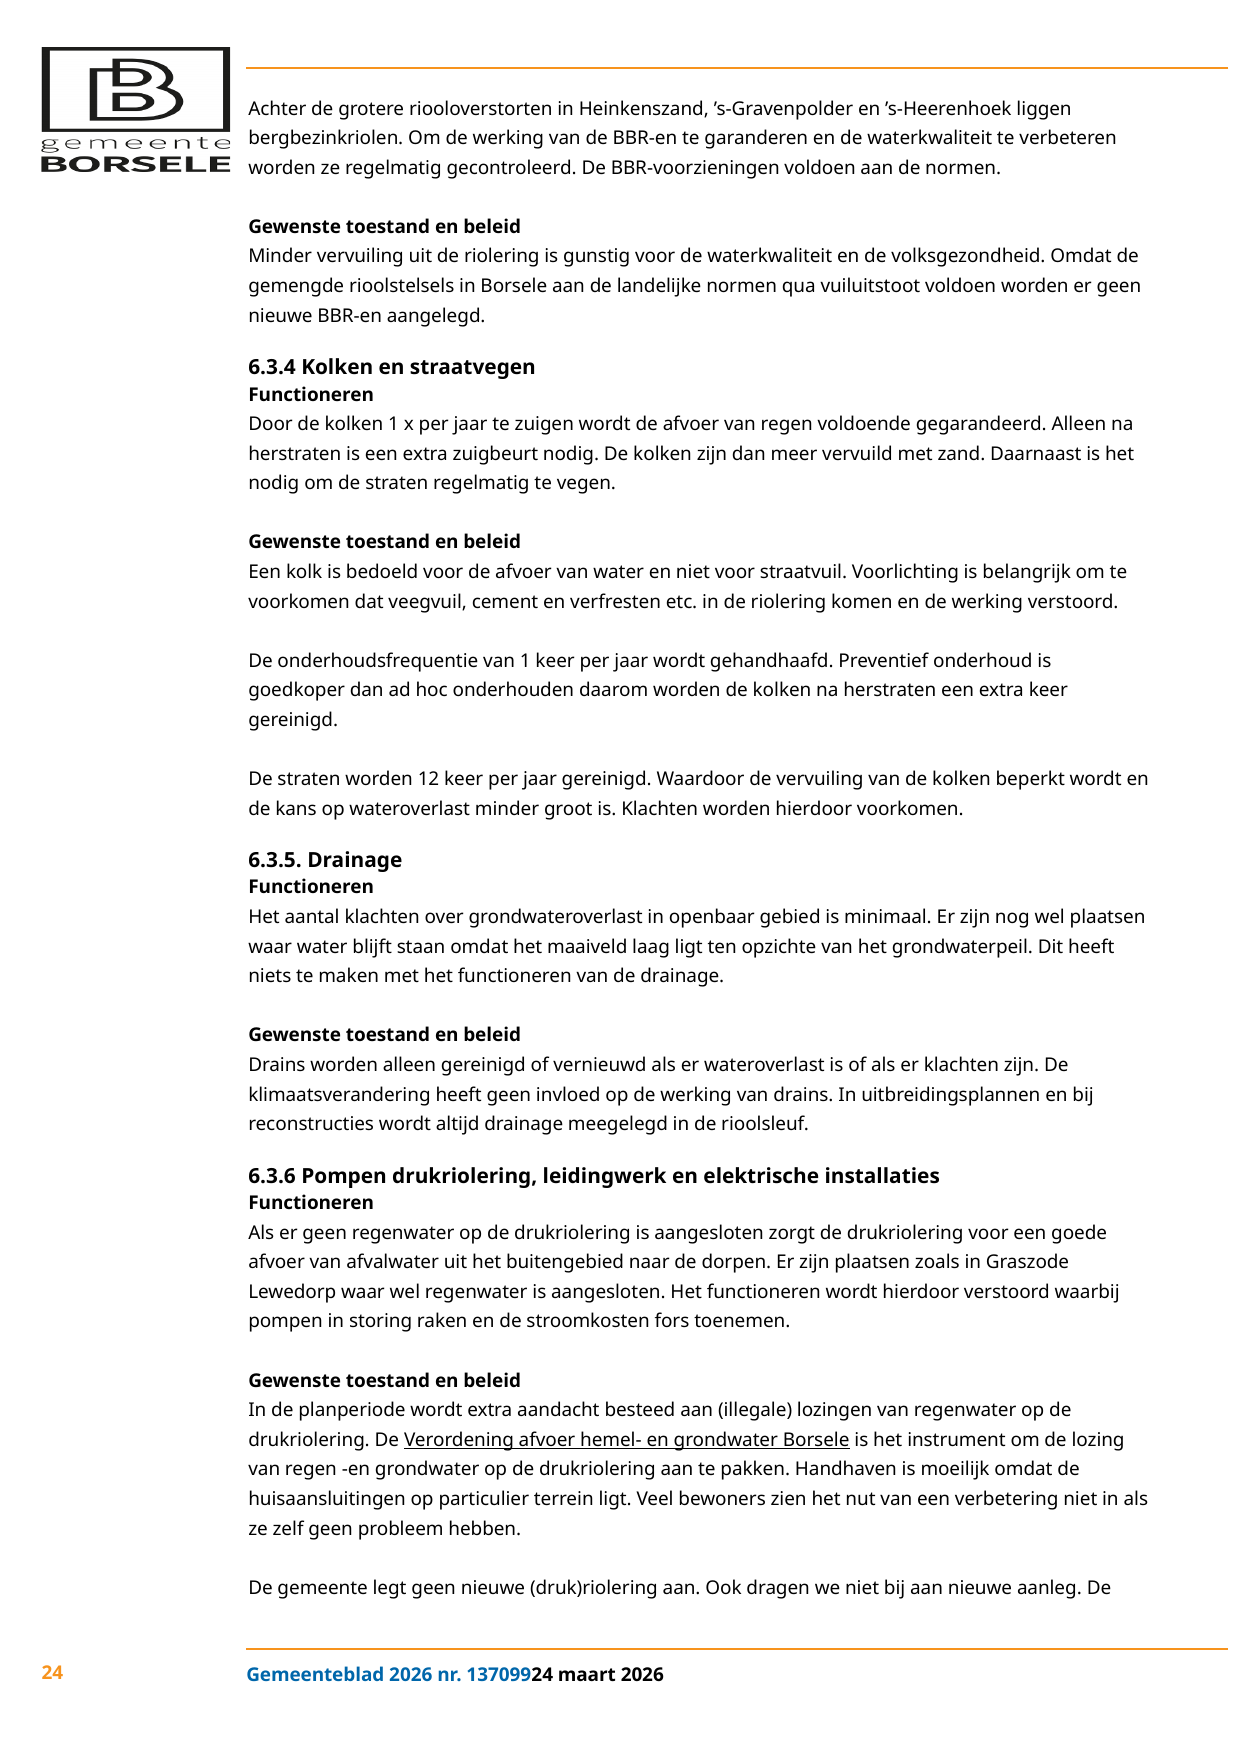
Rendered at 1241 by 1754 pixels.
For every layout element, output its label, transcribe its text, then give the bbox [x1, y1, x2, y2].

text Gewenste toestand en beleid [248, 213, 1152, 239]
text Gewenste toestand en beleid [248, 529, 1152, 554]
text 6.3.6 Pompen drukriolering, leidingwerk en elektrische installaties [248, 1161, 1152, 1189]
text Door de kolken 1 x per jaar te zuigen wordt de afvoer van regen voldoende gegarandeerd. Alleen na herstraten is een extra zuigbeurt nodig. De kolken zijn dan meer vervuild met zand. Daarnaast is het nodig om de straten regelmatig te vegen. [248, 410, 1152, 495]
text Gewenste toestand en beleid [248, 1367, 1152, 1392]
text Drains worden alleen gereinigd of vernieuwd als er wateroverlast is of als er klachten zijn. De klimaatsverandering heeft geen invloed op de werking van drains. In uitbreidingsplannen en bij reconstructies wordt altijd drainage meegelegd in de rioolsleuf. [248, 1051, 1152, 1136]
text De gemeente legt geen nieuwe (druk)riolering aan. Ook dragen we niet bij aan nieuwe aanleg. De [248, 1574, 1152, 1599]
text Functioneren [248, 1189, 1152, 1215]
text Als er geen regenwater op de drukriolering is aangesloten zorgt de drukriolering voor een goede afvoer van afvalwater uit het buitengebied naar de dorpen. Er zijn plaatsen zoals in Graszode Lewedorp waar wel regenwater is aangesloten. Het functioneren wordt hierdoor verstoord waarbij pompen in storing raken en de stroomkosten fors toenemen. [248, 1219, 1152, 1333]
text Minder vervuiling uit de riolering is gunstig voor de waterkwaliteit en de volksgezondheid. Omdat de gemengde rioolstelsels in Borsele aan de landelijke normen qua vuiluitstoot voldoen worden er geen nieuwe BBR-en aangelegd. [248, 243, 1152, 328]
text De onderhoudsfrequentie van 1 keer per jaar wordt gehandhaafd. Preventief onderhoud is goedkoper dan ad hoc onderhouden daarom worden de kolken na herstraten een extra keer gereinigd. [248, 647, 1152, 732]
text 6.3.5. Drainage [248, 845, 1152, 874]
text Gewenste toestand en beleid [248, 1022, 1152, 1047]
text Achter de grotere riooloverstorten in Heinkenszand, ’s-Gravenpolder en ’s-Heerenhoek liggen bergbezinkriolen. Om de werking van de BBR-en te garanderen en de waterkwaliteit te verbeteren worden ze regelmatig gecontroleerd. De BBR-voorzieningen voldoen aan de normen. [248, 95, 1152, 180]
text 6.3.4 Kolken en straatvegen [248, 352, 1152, 381]
text Functioneren [248, 381, 1152, 406]
text Functioneren [248, 874, 1152, 899]
text De straten worden 12 keer per jaar gereinigd. Waardoor de vervuiling van de kolken beperkt wordt en de kans op wateroverlast minder groot is. Klachten worden hierdoor voorkomen. [248, 765, 1152, 821]
text In de planperiode wordt extra aandacht besteed aan (illegale) lozingen van regenwater op de drukriolering. De Verordening afvoer hemel- en grondwater Borsele is het instrument om de lozing van regen -en grondwater op de drukriolering aan te pakken. Handhaven is moeilijk omdat de huisaansluitingen op particulier terrein ligt. Veel bewoners zien het nut van een verbetering niet in als ze zelf geen probleem hebben. [248, 1396, 1152, 1540]
picture [41, 47, 231, 172]
text Een kolk is bedoeld voor de afvoer van water en niet voor straatvuil. Voorlichting is belangrijk om te voorkomen dat veegvuil, cement en verfresten etc. in de riolering komen en de werking verstoord. [248, 558, 1152, 613]
text Het aantal klachten over grondwateroverlast in openbaar gebied is minimaal. Er zijn nog wel plaatsen waar water blijft staan omdat het maaiveld laag ligt ten opzichte van het grondwaterpeil. Dit heeft niets te maken met het functioneren van de drainage. [248, 903, 1152, 988]
